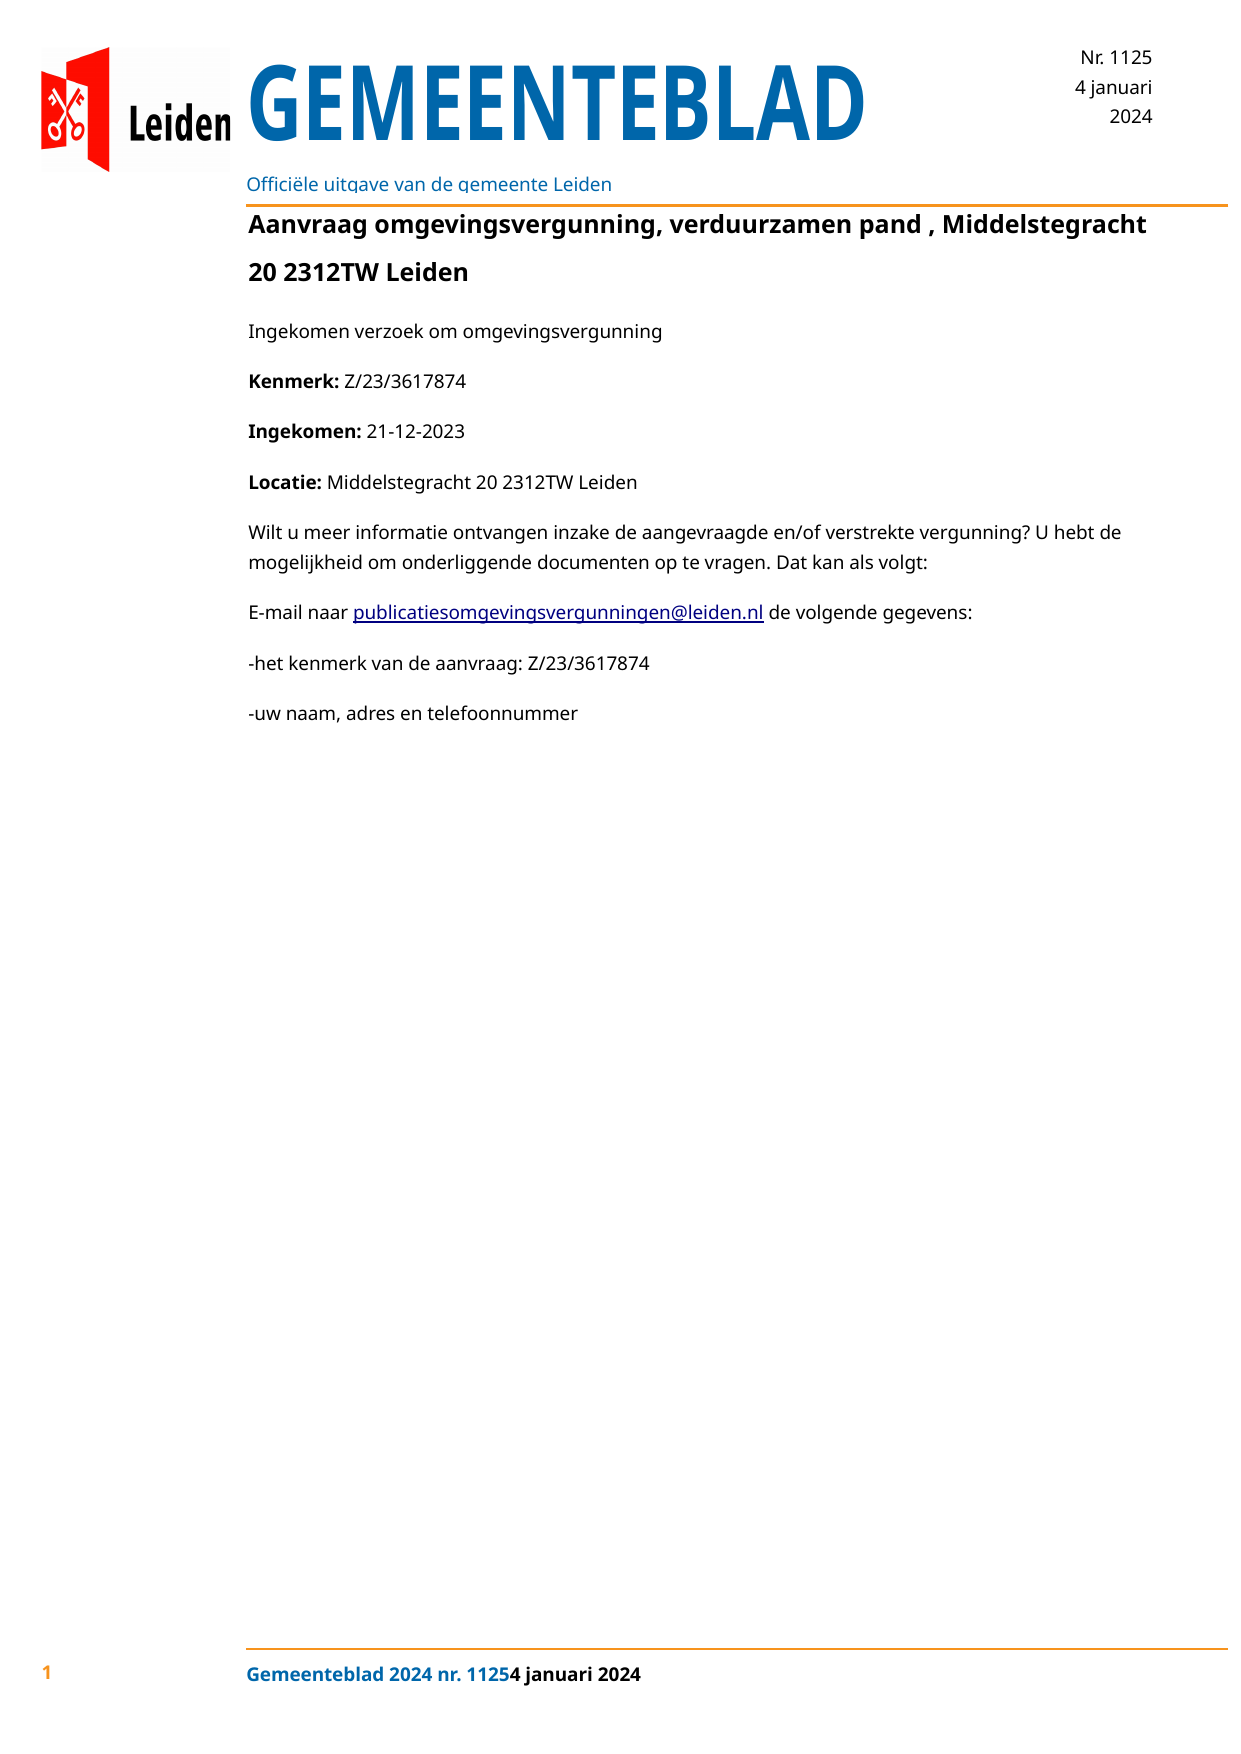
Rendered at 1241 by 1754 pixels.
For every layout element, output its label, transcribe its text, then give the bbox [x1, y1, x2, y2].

text E-mail naar publicatiesomgevingsvergunningen@leiden.nl de volgende gegevens: [248, 599, 1152, 625]
text -uw naam, adres en telefoonnummer [248, 700, 1152, 726]
text Locatie: Middelstegracht 20 2312TW Leiden [248, 469, 1152, 495]
picture [41, 47, 231, 172]
text Kenmerk: Z/23/3617874 [248, 368, 1152, 394]
text Aanvraag omgevingsvergunning, verduurzamen pand , Middelstegracht 20 2312TW Leiden [248, 207, 1152, 288]
text Ingekomen: 21-12-2023 [248, 419, 1152, 444]
text Wilt u meer informatie ontvangen inzake de aangevraagde en/of verstrekte vergunning? U hebt de mogelijkheid om onderliggende documenten op te vragen. Dat kan als volgt: [248, 519, 1152, 575]
text Ingekomen verzoek om omgevingsvergunning [248, 318, 1152, 344]
text -het kenmerk van de aanvraag: Z/23/3617874 [248, 650, 1152, 676]
